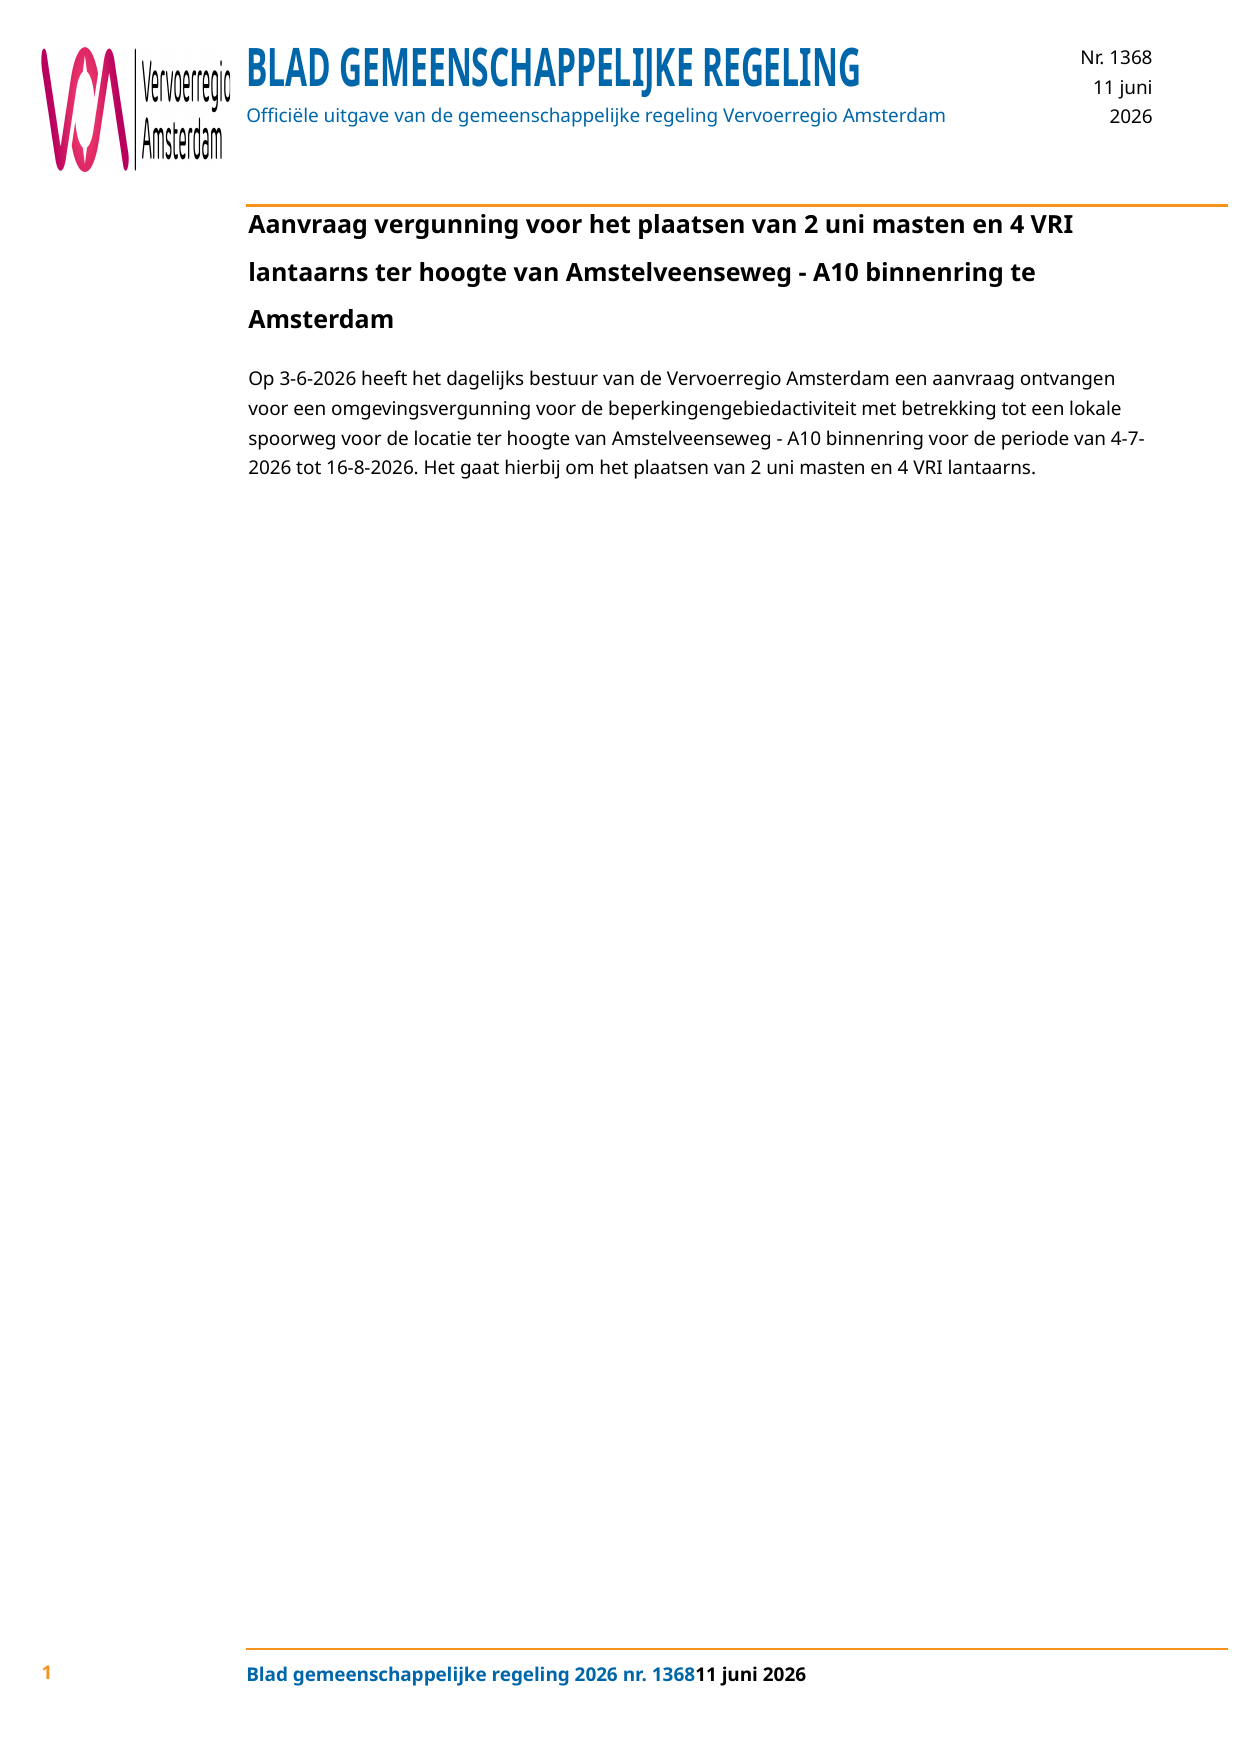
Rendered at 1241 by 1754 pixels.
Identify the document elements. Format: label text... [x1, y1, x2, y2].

text Op 3-6-2026 heeft het dagelijks bestuur van de Vervoerregio Amsterdam een aanvraag ontvangen voor een omgevingsvergunning voor de beperkingengebiedactiviteit met betrekking tot een lokale spoorweg voor de locatie ter hoogte van Amstelveenseweg - A10 binnenring voor de periode van 4-7-2026 tot 16-8-2026. Het gaat hierbij om het plaatsen van 2 uni masten en 4 VRI lantaarns. [248, 366, 1152, 480]
picture [41, 47, 231, 172]
text Aanvraag vergunning voor het plaatsen van 2 uni masten en 4 VRI lantaarns ter hoogte van Amstelveenseweg - A10 binnenring te Amsterdam [248, 207, 1152, 336]
